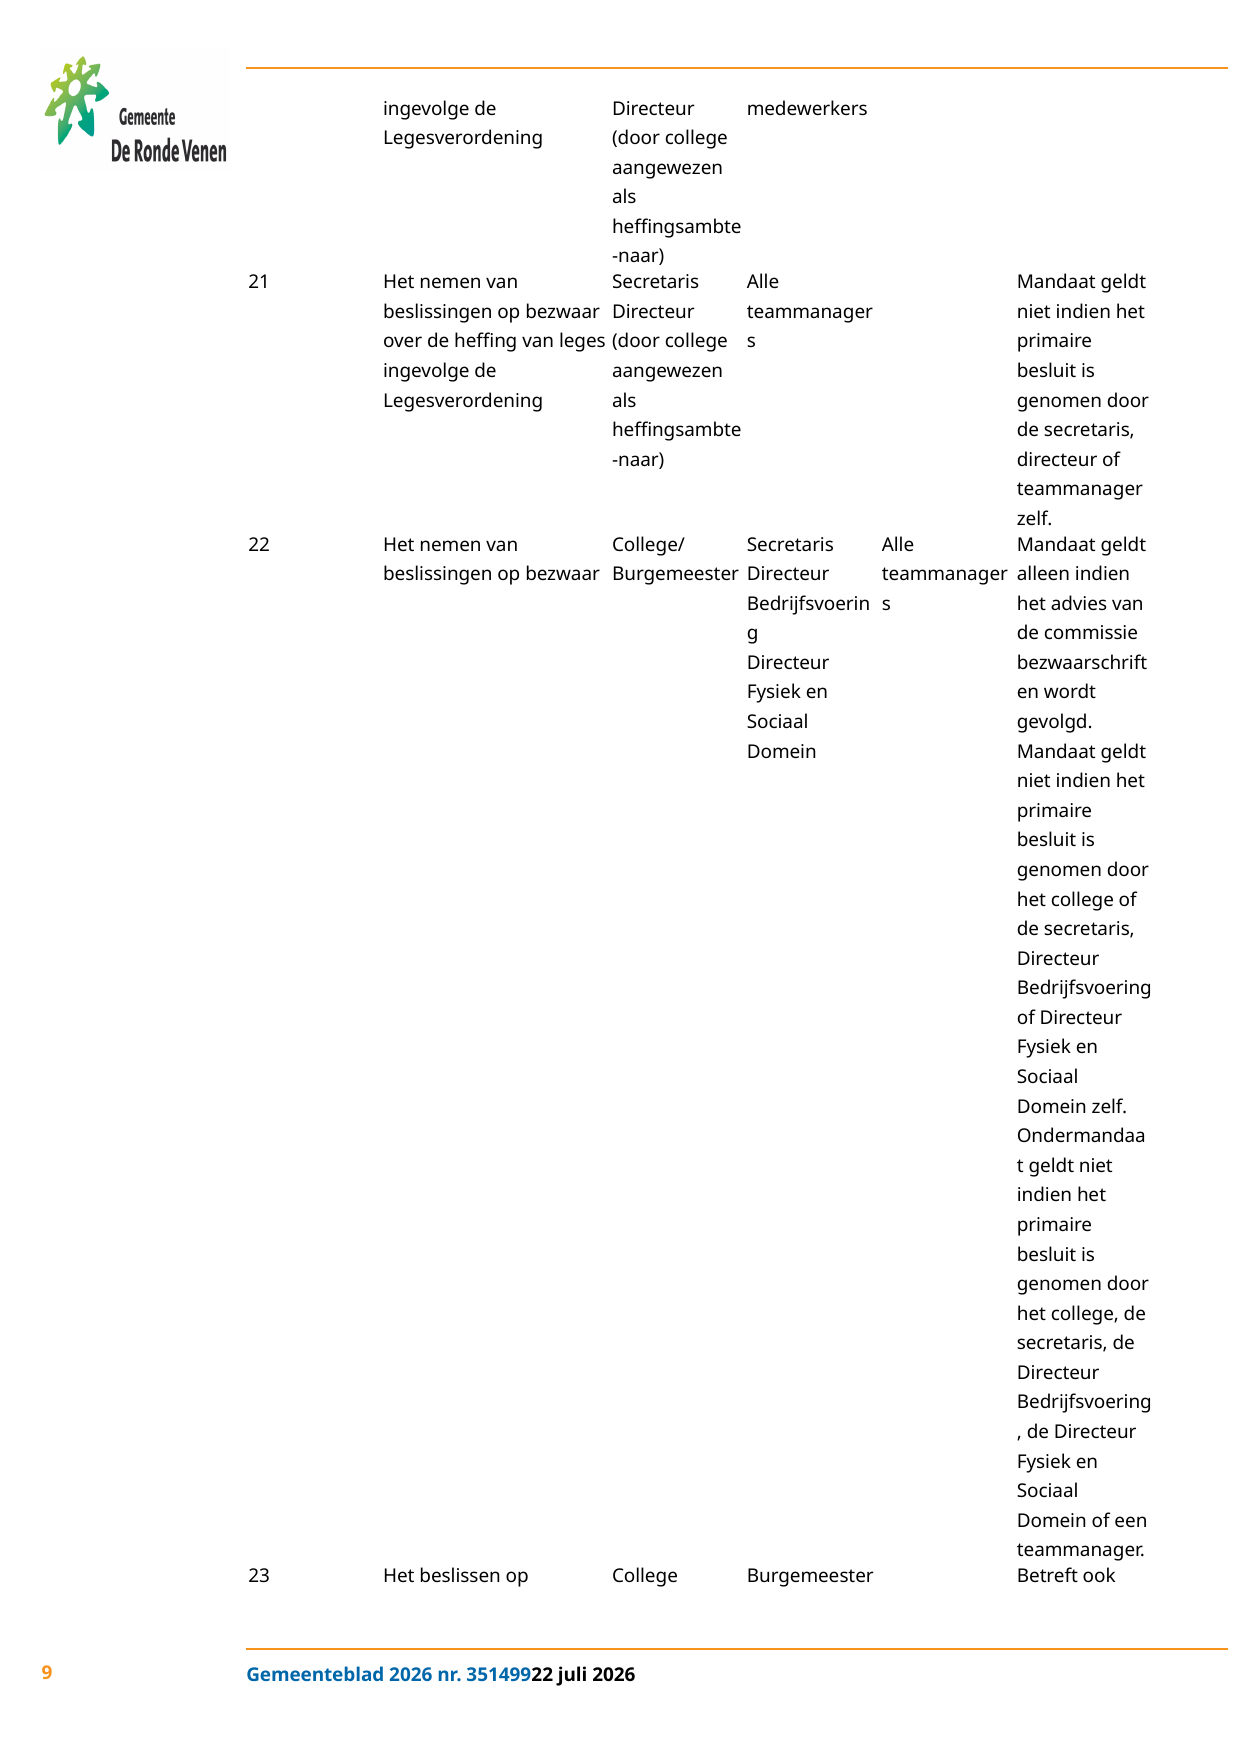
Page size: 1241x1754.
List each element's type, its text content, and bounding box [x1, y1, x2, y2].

table_cell [882, 95, 1017, 268]
table_cell Secretaris Directeur (door college aangewezen als heffingsambte-naar) [612, 269, 747, 531]
table_cell [248, 95, 383, 268]
table_cell Het nemen van beslissingen op bezwaar [383, 531, 612, 1562]
picture [41, 47, 231, 172]
table_cell 22 [248, 531, 383, 1562]
table_cell Mandaat geldt niet indien het primaire besluit is genomen door de secretaris, directeur of teammanager zelf. [1017, 269, 1152, 531]
table_cell [882, 1563, 1017, 1588]
table_cell Alle teammanagers [882, 531, 1017, 1562]
table_cell [882, 269, 1017, 531]
table_cell Mandaat geldt alleen indien het advies van de commissie bezwaarschriften wordt gevolgd. Mandaat geldt niet indien het primaire besluit is genomen door het college of de secretaris, Directeur Bedrijfsvoering of Directeur Fysiek en Sociaal Domein zelf. Ondermandaat geldt niet indien het primaire besluit is genomen door het college, de secretaris, de Directeur Bedrijfsvoering, de Directeur Fysiek en Sociaal Domein of een teammanager. [1017, 531, 1152, 1562]
table_cell Alle teammanagers [747, 269, 882, 531]
table_cell Secretaris Directeur Bedrijfsvoering Directeur Fysiek en Sociaal Domein [747, 531, 882, 1562]
table_cell medewerkers [747, 95, 882, 268]
table_cell College [612, 1563, 747, 1588]
table_cell Burgemeester [747, 1563, 882, 1588]
table_cell Directeur (door college aangewezen als heffingsambte-naar) [612, 95, 747, 268]
table_cell 23 [248, 1563, 383, 1588]
table_cell Het nemen van beslissingen op bezwaar over de heffing van leges ingevolge de Legesverordening [383, 269, 612, 531]
table_cell [1017, 95, 1152, 268]
table_cell 21 [248, 269, 383, 531]
table_cell Betreft ook [1017, 1563, 1152, 1588]
table_cell ingevolge de Legesverordening [383, 95, 612, 268]
table_cell College/Burgemeester [612, 531, 747, 1562]
table_cell Het beslissen op [383, 1563, 612, 1588]
